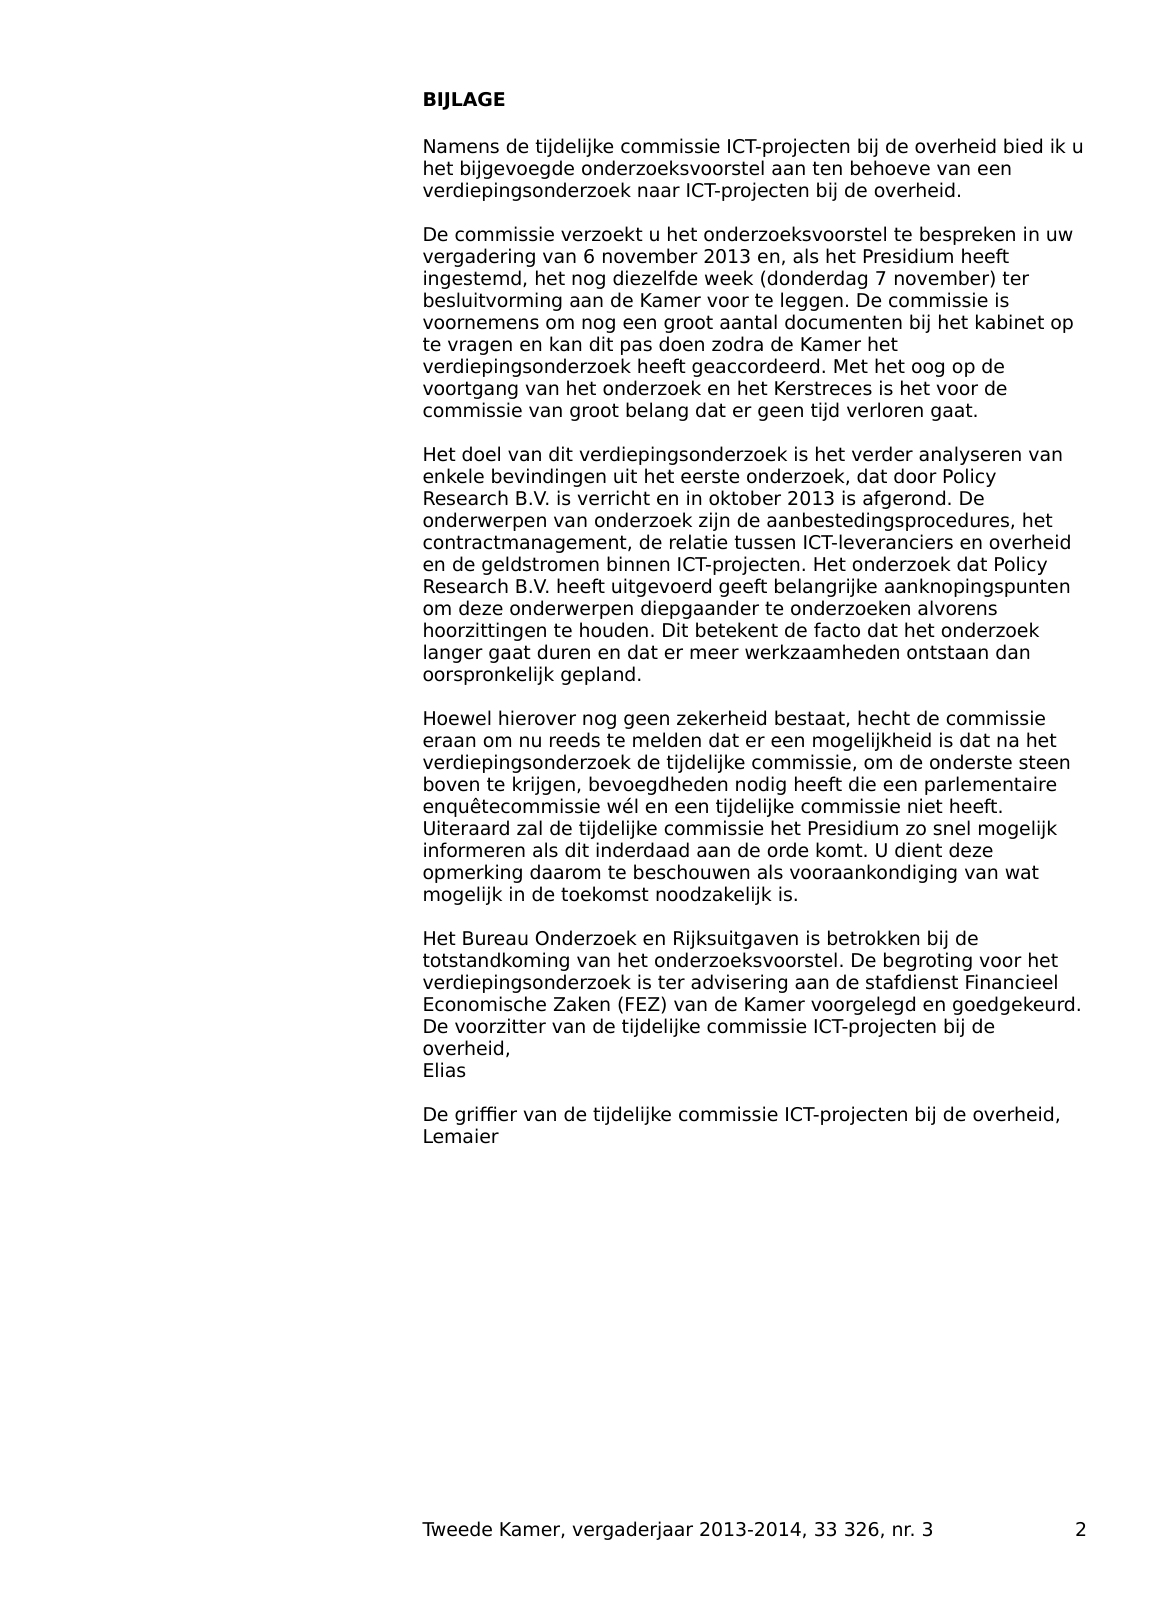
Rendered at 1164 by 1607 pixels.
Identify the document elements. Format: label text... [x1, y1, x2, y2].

text De commissie verzoekt u het onderzoeksvoorstel te bespreken in uw vergadering van 6 november 2013 en, als het Presidium heeft ingestemd, het nog diezelfde week (donderdag 7 november) ter besluitvorming aan de Kamer voor te leggen. De commissie is voornemens om nog een groot aantal documenten bij het kabinet op te vragen en kan dit pas doen zodra de Kamer het verdiepingsonderzoek heeft geaccordeerd. Met het oog op de voortgang van het onderzoek en het Kerstreces is het voor de commissie van groot belang dat er geen tijd verloren gaat. [422, 224, 1087, 422]
text Namens de tijdelijke commissie ICT-projecten bij de overheid bied ik u het bijgevoegde onderzoeksvoorstel aan ten behoeve van een verdiepingsonderzoek naar ICT-projecten bij de overheid. [422, 136, 1087, 202]
text Het Bureau Onderzoek en Rijksuitgaven is betrokken bij de totstandkoming van het onderzoeksvoorstel. De begroting voor het verdiepingsonderzoek is ter advisering aan de stafdienst Financieel Economische Zaken (FEZ) van de Kamer voorgelegd en goedgekeurd. [422, 928, 1087, 1016]
text Hoewel hierover nog geen zekerheid bestaat, hecht de commissie eraan om nu reeds te melden dat er een mogelijkheid is dat na het verdiepingsonderzoek de tijdelijke commissie, om de onderste steen boven te krijgen, bevoegdheden nodig heeft die een parlementaire enquêtecommissie wél en een tijdelijke commissie niet heeft. Uiteraard zal de tijdelijke commissie het Presidium zo snel mogelijk informeren als dit inderdaad aan de orde komt. U dient deze opmerking daarom te beschouwen als vooraankondiging van wat mogelijk in de toekomst noodzakelijk is. [422, 708, 1087, 906]
text Het doel van dit verdiepingsonderzoek is het verder analyseren van enkele bevindingen uit het eerste onderzoek, dat door Policy Research B.V. is verricht en in oktober 2013 is afgerond. De onderwerpen van onderzoek zijn de aanbestedingsprocedures, het contractmanagement, de relatie tussen ICT-leveranciers en overheid en de geldstromen binnen ICT-projecten. Het onderzoek dat Policy Research B.V. heeft uitgevoerd geeft belangrijke aanknopingspunten om deze onderwerpen diepgaander te onderzoeken alvorens hoorzittingen te houden. Dit betekent de facto dat het onderzoek langer gaat duren en dat er meer werkzaamheden ontstaan dan oorspronkelijk gepland. [422, 444, 1087, 686]
text De voorzitter van de tijdelijke commissie ICT-projecten bij de overheid, Elias [422, 1016, 1087, 1082]
subtitle BIJLAGE [77, 89, 1087, 111]
text De griffier van de tijdelijke commissie ICT-projecten bij de overheid, Lemaier [422, 1104, 1087, 1148]
